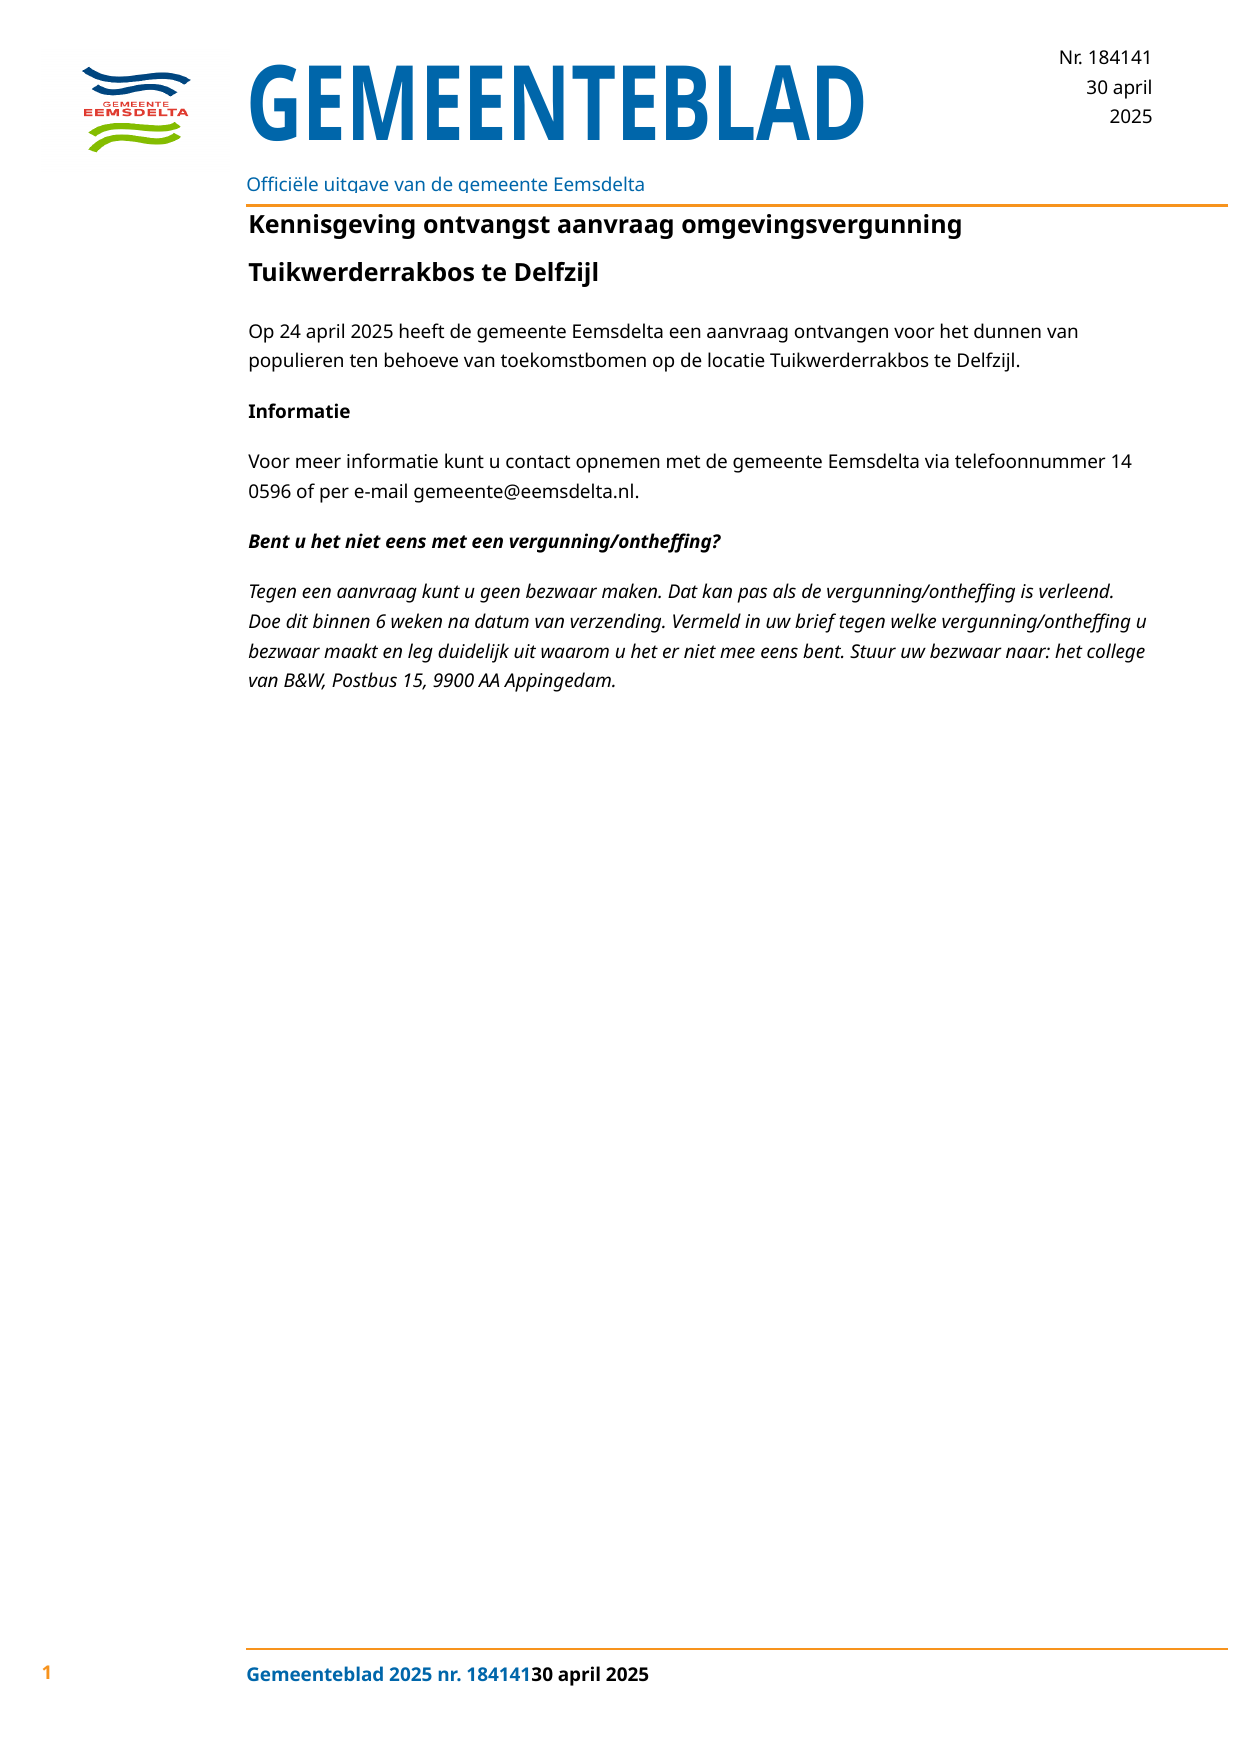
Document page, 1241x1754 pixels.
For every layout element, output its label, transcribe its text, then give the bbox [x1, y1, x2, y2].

text Voor meer informatie kunt u contact opnemen met de gemeente Eemsdelta via telefoonnummer 14 0596 of per e-mail gemeente@eemsdelta.nl. [248, 448, 1152, 504]
text Op 24 april 2025 heeft de gemeente Eemsdelta een aanvraag ontvangen voor het dunnen van populieren ten behoeve van toekomstbomen op de locatie Tuikwerderrakbos te Delfzijl. [248, 318, 1152, 373]
picture [41, 47, 231, 172]
text Tegen een aanvraag kunt u geen bezwaar maken. Dat kan pas als de vergunning/ontheffing is verleend. Doe dit binnen 6 weken na datum van verzending. Vermeld in uw brief tegen welke vergunning/ontheffing u bezwaar maakt en leg duidelijk uit waarom u het er niet mee eens bent. Stuur uw bezwaar naar: het college van B&W, Postbus 15, 9900 AA Appingedam. [248, 579, 1152, 693]
text Kennisgeving ontvangst aanvraag omgevingsvergunning Tuikwerderrakbos te Delfzijl [248, 207, 1152, 288]
text Informatie [248, 398, 1152, 424]
text Bent u het niet eens met een vergunning/ontheffing? [248, 528, 1152, 554]
